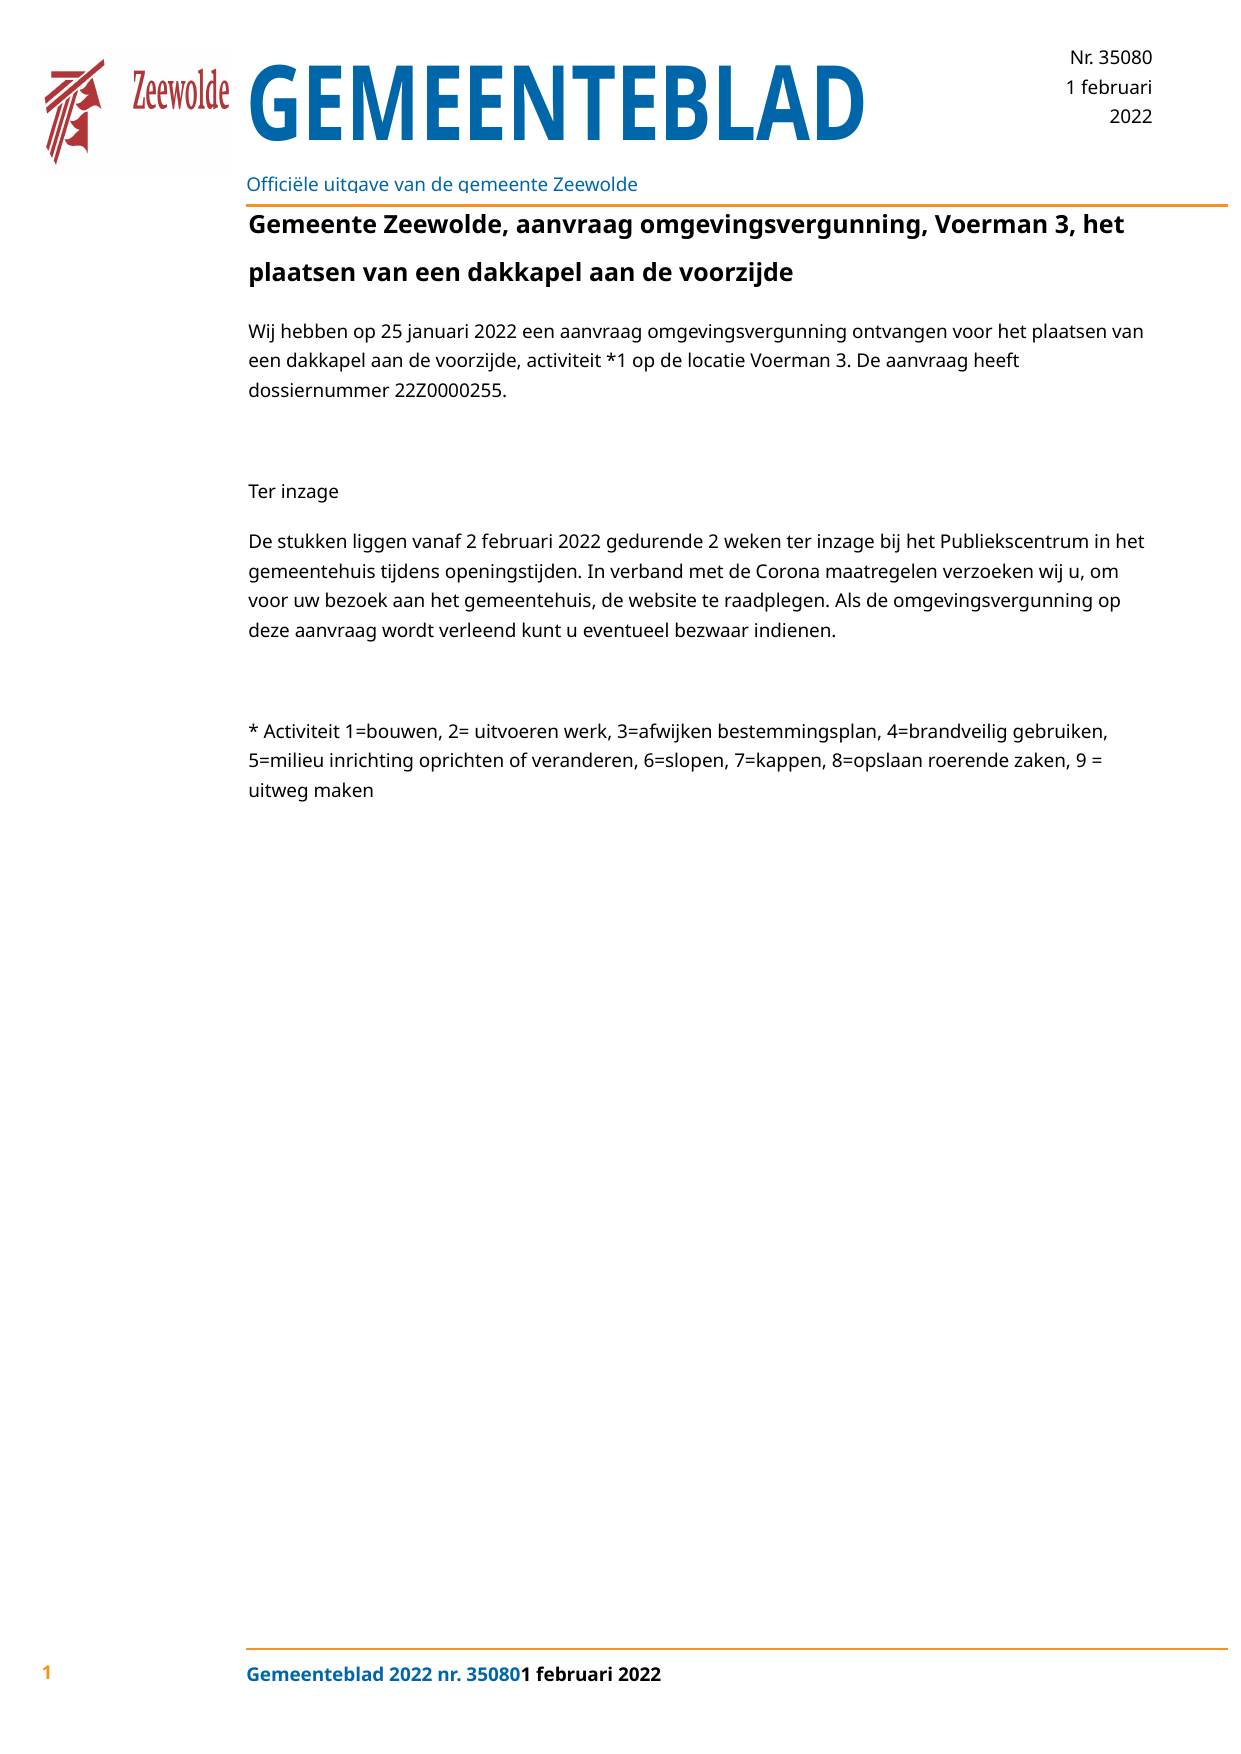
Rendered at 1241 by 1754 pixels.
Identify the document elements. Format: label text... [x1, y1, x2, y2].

picture [41, 47, 231, 172]
text De stukken liggen vanaf 2 februari 2022 gedurende 2 weken ter inzage bij het Publiekscentrum in het gemeentehuis tijdens openingstijden. In verband met de Corona maatregelen verzoeken wij u, om voor uw bezoek aan het gemeentehuis, de website te raadplegen. Als de omgevingsvergunning op deze aanvraag wordt verleend kunt u eventueel bezwaar indienen. [248, 528, 1152, 643]
text * Activiteit 1=bouwen, 2= uitvoeren werk, 3=afwijken bestemmingsplan, 4=brandveilig gebruiken, 5=milieu inrichting oprichten of veranderen, 6=slopen, 7=kappen, 8=opslaan roerende zaken, 9 = uitweg maken [248, 718, 1152, 803]
text Gemeente Zeewolde, aanvraag omgevingsvergunning, Voerman 3, het plaatsen van een dakkapel aan de voorzijde [248, 207, 1152, 288]
text Ter inzage [248, 478, 1152, 504]
text Wij hebben op 25 januari 2022 een aanvraag omgevingsvergunning ontvangen voor het plaatsen van een dakkapel aan de voorzijde, activiteit *1 op de locatie Voerman 3. De aanvraag heeft dossiernummer 22Z0000255. [248, 318, 1152, 403]
